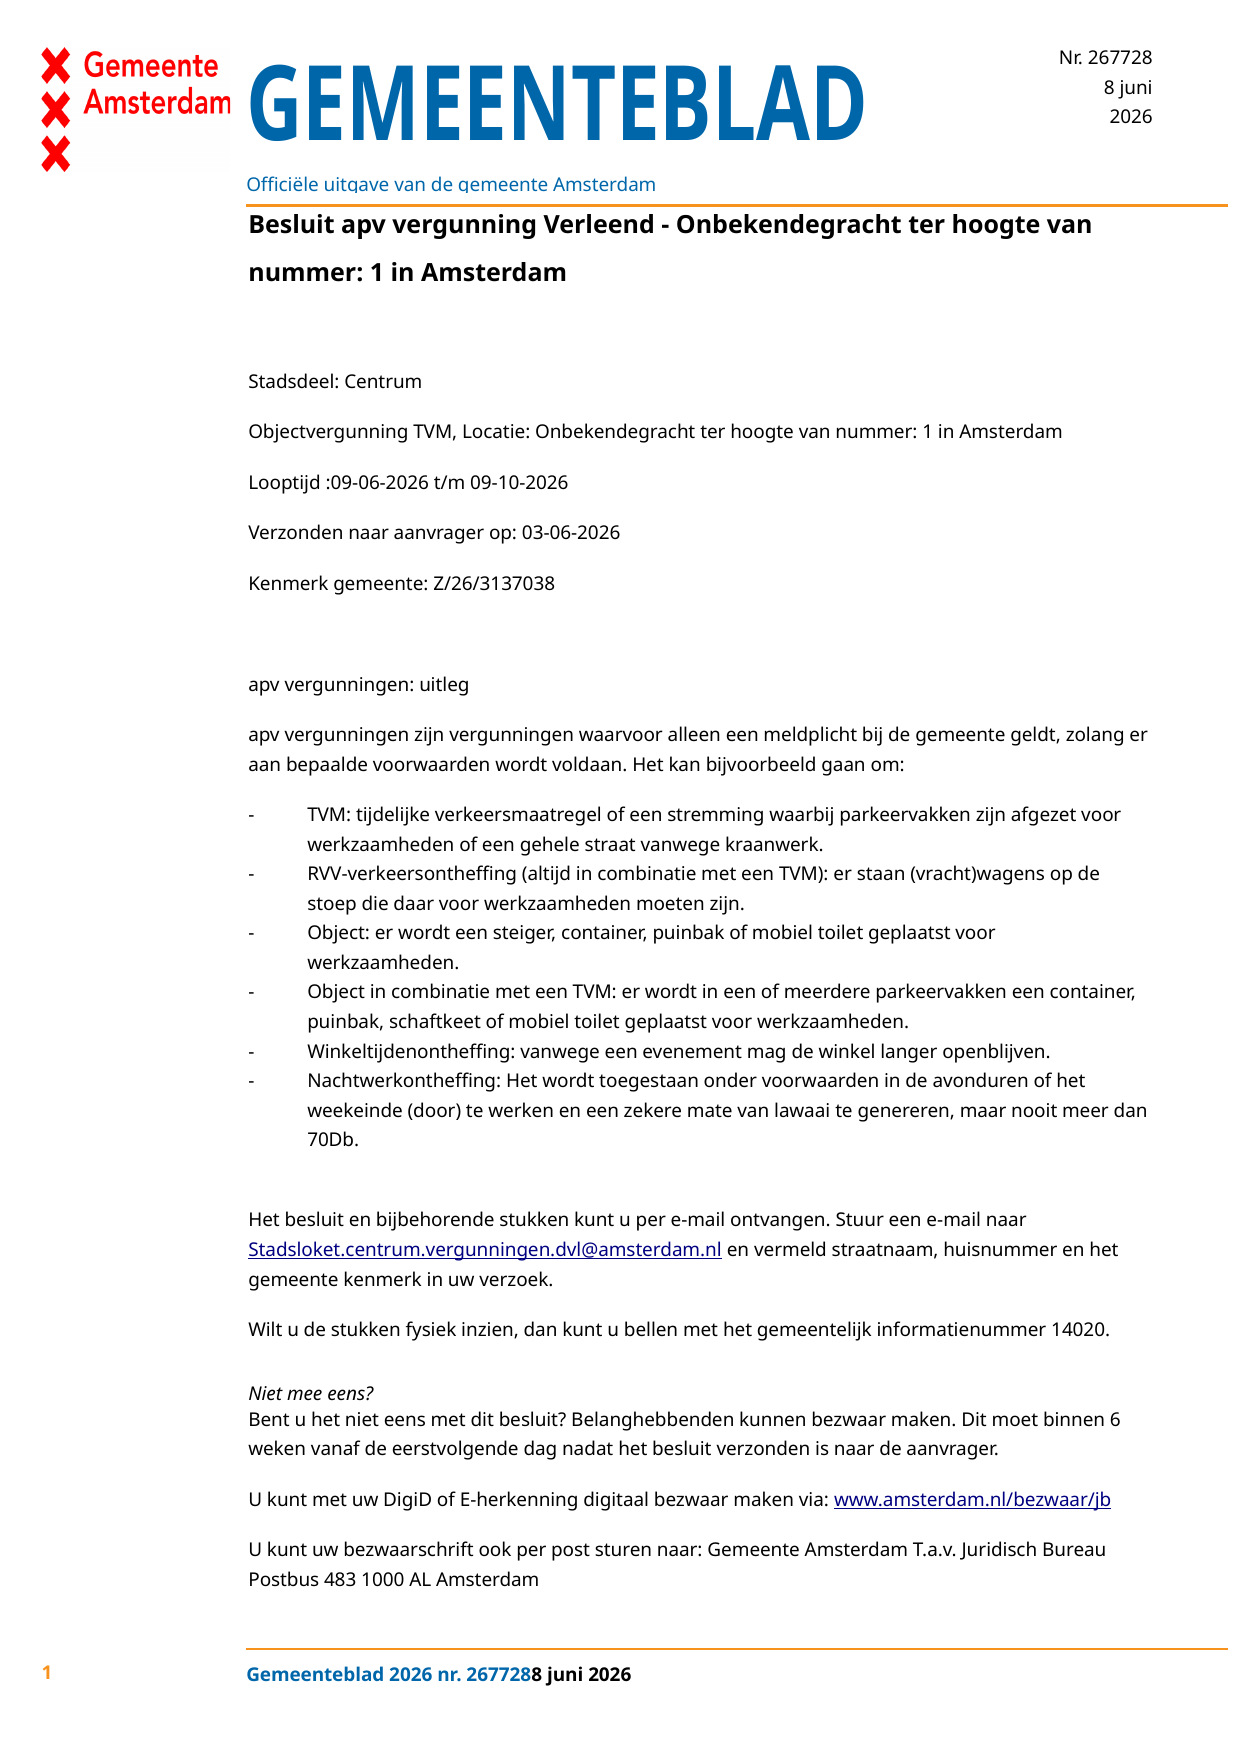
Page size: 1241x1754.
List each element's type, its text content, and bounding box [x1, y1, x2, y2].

text Het besluit en bijbehorende stukken kunt u per e-mail ontvangen. Stuur een e-mail naar Stadsloket.centrum.vergunningen.dvl@amsterdam.nl en vermeld straatnaam, huisnummer en het gemeente kenmerk in uw verzoek. [248, 1207, 1152, 1292]
text Wilt u de stukken fysiek inzien, dan kunt u bellen met het gemeentelijk informatienummer 14020. [248, 1316, 1152, 1342]
list Object: er wordt een steiger, container, puinbak of mobiel toilet geplaatst voor werkzaamheden. [248, 919, 1152, 975]
text apv vergunningen zijn vergunningen waarvoor alleen een meldplicht bij de gemeente geldt, zolang er aan bepaalde voorwaarden wordt voldaan. Het kan bijvoorbeeld gaan om: [248, 721, 1152, 777]
list RVV-verkeersontheffing (altijd in combinatie met een TVM): er staan (vracht)wagens op de stoep die daar voor werkzaamheden moeten zijn. [248, 860, 1152, 916]
text Verzonden naar aanvrager op: 03-06-2026 [248, 519, 1152, 545]
text Bent u het niet eens met dit besluit? Belanghebbenden kunnen bezwaar maken. Dit moet binnen 6 weken vanaf de eerstvolgende dag nadat het besluit verzonden is naar de aanvrager. [248, 1406, 1152, 1461]
text Stadsdeel: Centrum [248, 368, 1152, 394]
picture [41, 47, 231, 172]
text Niet mee eens? [248, 1380, 1152, 1406]
list TVM: tijdelijke verkeersmaatregel of een stremming waarbij parkeervakken zijn afgezet voor werkzaamheden of een gehele straat vanwege kraanwerk. [248, 801, 1152, 857]
text Besluit apv vergunning Verleend - Onbekendegracht ter hoogte van nummer: 1 in Amsterdam [248, 207, 1152, 288]
list Nachtwerkontheffing: Het wordt toegestaan onder voorwaarden in de avonduren of het weekeinde (door) te werken en een zekere mate van lawaai te genereren, maar nooit meer dan 70Db. [248, 1067, 1152, 1152]
text apv vergunningen: uitleg [248, 671, 1152, 697]
text U kunt uw bezwaarschrift ook per post sturen naar: Gemeente Amsterdam T.a.v. Juridisch Bureau Postbus 483 1000 AL Amsterdam [248, 1536, 1152, 1592]
text Looptijd :09-06-2026 t/m 09-10-2026 [248, 469, 1152, 495]
list Object in combinatie met een TVM: er wordt in een of meerdere parkeervakken een container, puinbak, schaftkeet of mobiel toilet geplaatst voor werkzaamheden. [248, 979, 1152, 1034]
text Kenmerk gemeente: Z/26/3137038 [248, 570, 1152, 596]
text U kunt met uw DigiD of E-herkenning digitaal bezwaar maken via: www.amsterdam.nl/bezwaar/jb [248, 1486, 1152, 1512]
text Objectvergunning TVM, Locatie: Onbekendegracht ter hoogte van nummer: 1 in Amsterdam [248, 419, 1152, 444]
list Winkeltijdenontheffing: vanwege een evenement mag de winkel langer openblijven. [248, 1038, 1152, 1064]
